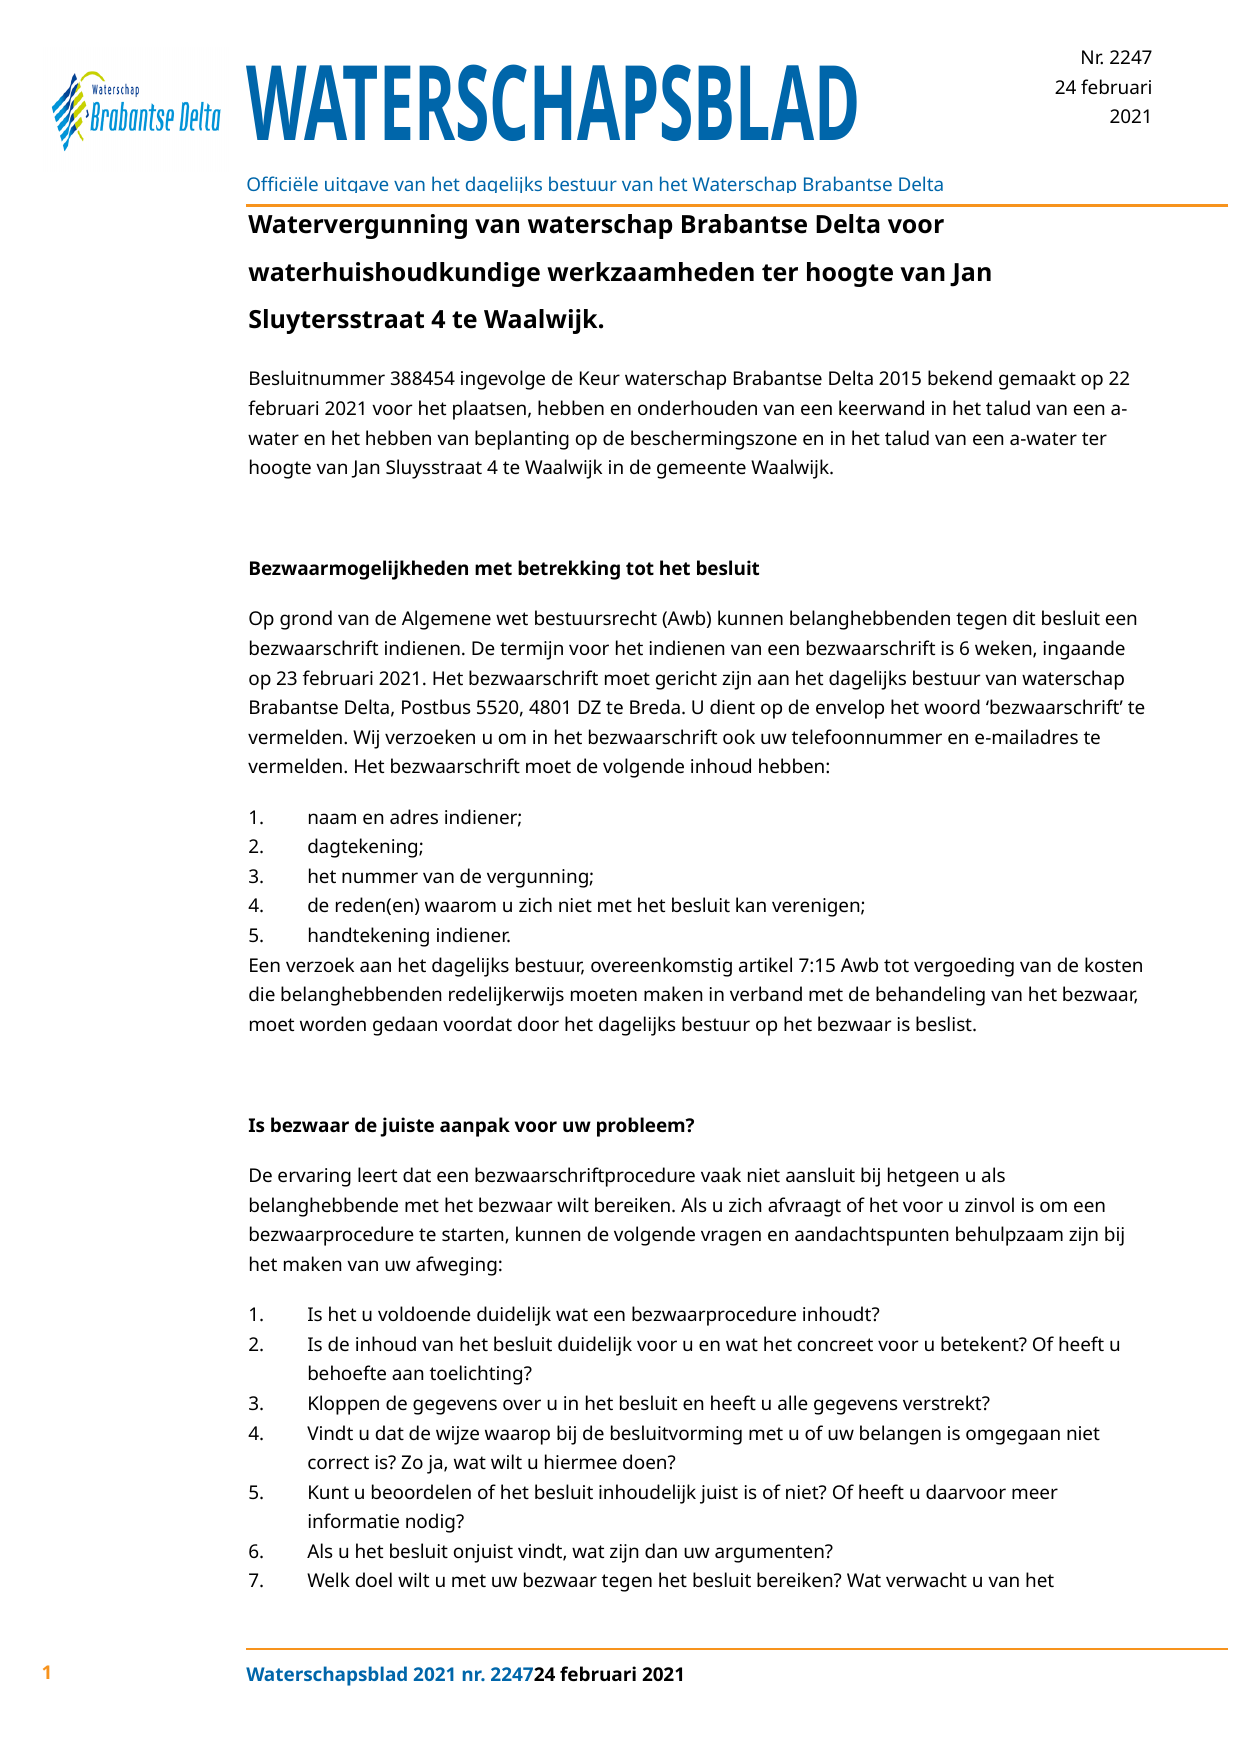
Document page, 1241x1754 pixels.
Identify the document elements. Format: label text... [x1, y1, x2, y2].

list Welk doel wilt u met uw bezwaar tegen het besluit bereiken? Wat verwacht u van het [248, 1568, 1152, 1593]
text Is bezwaar de juiste aanpak voor uw probleem? [248, 1112, 1152, 1137]
list Vindt u dat de wijze waarop bij de besluitvorming met u of uw belangen is omgegaan niet correct is? Zo ja, wat wilt u hiermee doen? [248, 1420, 1152, 1475]
list handtekening indiener. [248, 922, 1152, 948]
list dagtekening; [248, 833, 1152, 859]
text Watervergunning van waterschap Brabantse Delta voor waterhuishoudkundige werkzaamheden ter hoogte van Jan Sluytersstraat 4 te Waalwijk. [248, 207, 1152, 336]
list de reden(en) waarom u zich niet met het besluit kan verenigen; [248, 893, 1152, 918]
list Als u het besluit onjuist vindt, wat zijn dan uw argumenten? [248, 1538, 1152, 1564]
text Bezwaarmogelijkheden met betrekking tot het besluit [248, 555, 1152, 581]
list Kloppen de gegevens over u in het besluit en heeft u alle gegevens verstrekt? [248, 1390, 1152, 1416]
list het nummer van de vergunning; [248, 863, 1152, 889]
text Een verzoek aan het dagelijks bestuur, overeenkomstig artikel 7:15 Awb tot vergoeding van de kosten die belanghebbenden redelijkerwijs moeten maken in verband met de behandeling van het bezwaar, moet worden gedaan voordat door het dagelijks bestuur op het bezwaar is beslist. [248, 952, 1152, 1037]
list Is de inhoud van het besluit duidelijk voor u en wat het concreet voor u betekent? Of heeft u behoefte aan toelichting? [248, 1331, 1152, 1386]
text De ervaring leert dat een bezwaarschriftprocedure vaak niet aansluit bij hetgeen u als belanghebbende met het bezwaar wilt bereiken. Als u zich afvraagt of het voor u zinvol is om een bezwaarprocedure te starten, kunnen de volgende vragen en aandachtspunten behulpzaam zijn bij het maken van uw afweging: [248, 1162, 1152, 1277]
picture [41, 47, 231, 172]
list Kunt u beoordelen of het besluit inhoudelijk juist is of niet? Of heeft u daarvoor meer informatie nodig? [248, 1479, 1152, 1534]
text Op grond van de Algemene wet bestuursrecht (Awb) kunnen belanghebbenden tegen dit besluit een bezwaarschrift indienen. De termijn voor het indienen van een bezwaarschrift is 6 weken, ingaande op 23 februari 2021. Het bezwaarschrift moet gericht zijn aan het dagelijks bestuur van waterschap Brabantse Delta, Postbus 5520, 4801 DZ te Breda. U dient op de envelop het woord ‘bezwaarschrift’ te vermelden. Wij verzoeken u om in het bezwaarschrift ook uw telefoonnummer en e‑mailadres te vermelden. Het bezwaarschrift moet de volgende inhoud hebben: [248, 606, 1152, 779]
list Is het u voldoende duidelijk wat een bezwaarprocedure inhoudt? [248, 1301, 1152, 1327]
list naam en adres indiener; [248, 804, 1152, 829]
text Besluitnummer 388454 ingevolge de Keur waterschap Brabantse Delta 2015 bekend gemaakt op 22 februari 2021 voor het plaatsen, hebben en onderhouden van een keerwand in het talud van een a-water en het hebben van beplanting op de beschermingszone en in het talud van een a-water ter hoogte van Jan Sluysstraat 4 te Waalwijk in de gemeente Waalwijk. [248, 366, 1152, 480]
